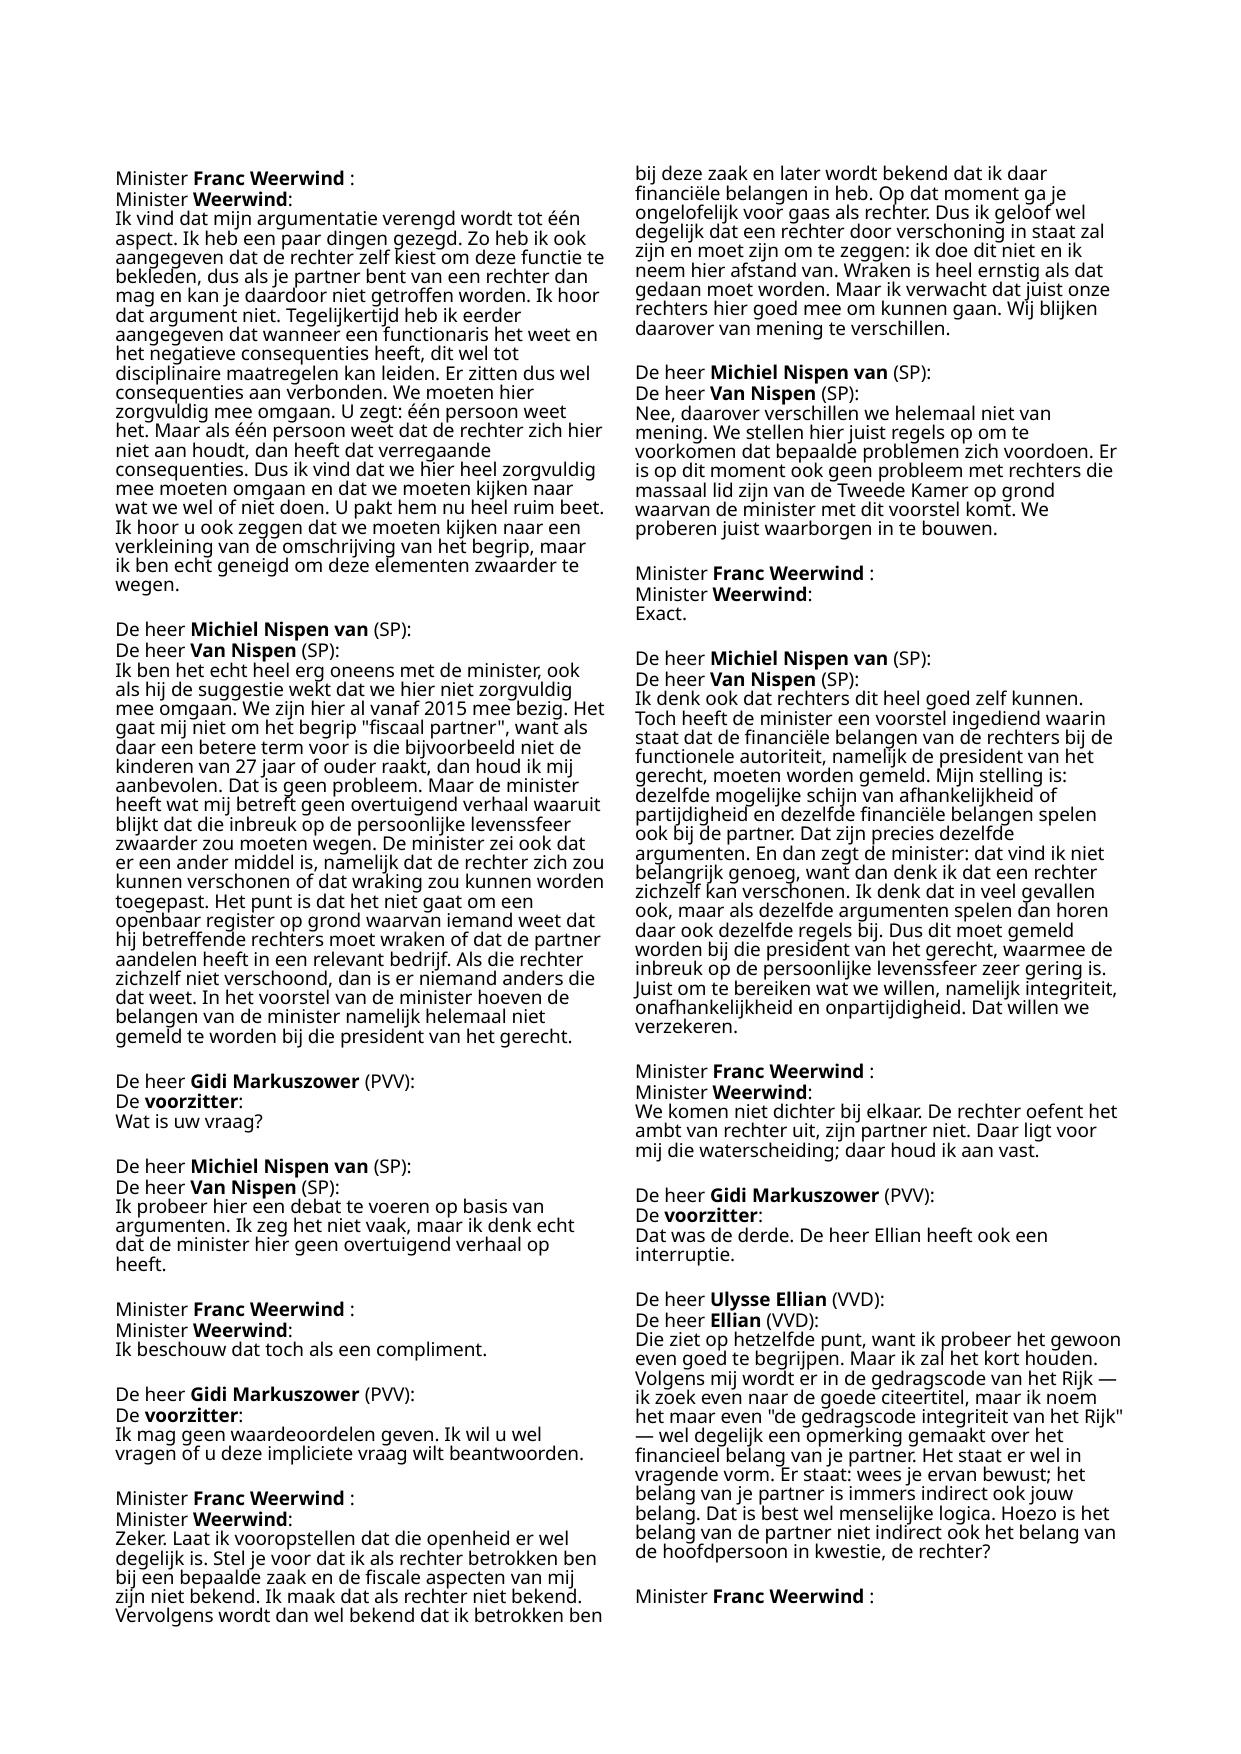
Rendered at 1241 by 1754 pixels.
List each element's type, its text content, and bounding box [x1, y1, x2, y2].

text Nee, daarover verschillen we helemaal niet van mening. We stellen hier juist regels op om te voorkomen dat bepaalde problemen zich voordoen. Er is op dit moment ook geen probleem met rechters die massaal lid zijn van de Tweede Kamer op grond waarvan de minister met dit voorstel komt. We proberen juist waarborgen in te bouwen. [635, 404, 1125, 539]
text bij deze zaak en later wordt bekend dat ik daar financiële belangen in heb. Op dat moment ga je ongelofelijk voor gaas als rechter. Dus ik geloof wel degelijk dat een rechter door verschoning in staat zal zijn en moet zijn om te zeggen: ik doe dit niet en ik neem hier afstand van. Wraken is heel ernstig als dat gedaan moet worden. Maar ik verwacht dat juist onze rechters hier goed mee om kunnen gaan. Wij blijken daarover van mening te verschillen. [635, 165, 1125, 339]
text Wat is uw vraag? [115, 1113, 605, 1132]
text De heer Michiel Nispen van (SP): [635, 359, 1125, 385]
text Minister Franc Weerwind : [635, 560, 1125, 586]
text Dat was de derde. De heer Ellian heeft ook een interruptie. [635, 1227, 1125, 1265]
text De heer Van Nispen (SP): [115, 1179, 605, 1198]
text Minister Weerwind: [115, 1322, 605, 1341]
text Ik denk ook dat rechters dit heel goed zelf kunnen. Toch heeft de minister een voorstel ingediend waarin staat dat de financiële belangen van de rechters bij de functionele autoriteit, namelijk de president van het gerecht, moeten worden gemeld. Mijn stelling is: dezelfde mogelijke schijn van afhankelijkheid of partijdigheid en dezelfde financiële belangen spelen ook bij de partner. Dat zijn precies dezelfde argumenten. En dan zegt de minister: dat vind ik niet belangrijk genoeg, want dan denk ik dat een rechter zichzelf kan verschonen. Ik denk dat in veel gevallen ook, maar als dezelfde argumenten spelen dan horen daar ook dezelfde regels bij. Dus dit moet gemeld worden bij die president van het gerecht, waarmee de inbreuk op de persoonlijke levenssfeer zeer gering is. Juist om te bereiken wat we willen, namelijk integriteit, onafhankelijkheid en onpartijdigheid. Dat willen we verzekeren. [635, 690, 1125, 1037]
text Minister Franc Weerwind : [635, 1583, 1125, 1609]
text De heer Michiel Nispen van (SP): [115, 617, 605, 642]
text De heer Van Nispen (SP): [635, 671, 1125, 690]
text Ik beschouw dat toch als een compliment. [115, 1341, 605, 1360]
text Ik probeer hier een debat te voeren op basis van argumenten. Ik zeg het niet vaak, maar ik denk echt dat de minister hier geen overtuigend verhaal op heeft. [115, 1198, 605, 1275]
text Minister Weerwind: [115, 191, 605, 210]
text Minister Franc Weerwind : [115, 1485, 605, 1511]
text De heer Van Nispen (SP): [635, 385, 1125, 404]
text Exact. [635, 605, 1125, 624]
text Ik vind dat mijn argumentatie verengd wordt tot één aspect. Ik heb een paar dingen gezegd. Zo heb ik ook aangegeven dat de rechter zelf kiest om deze functie te bekleden, dus als je partner bent van een rechter dan mag en kan je daardoor niet getroffen worden. Ik hoor dat argument niet. Tegelijkertijd heb ik eerder aangegeven dat wanneer een functionaris het weet en het negatieve consequenties heeft, dit wel tot disciplinaire maatregelen kan leiden. Er zitten dus wel consequenties aan verbonden. We moeten hier zorgvuldig mee omgaan. U zegt: één persoon weet het. Maar als één persoon weet dat de rechter zich hier niet aan houdt, dan heeft dat verregaande consequenties. Dus ik vind dat we hier heel zorgvuldig mee moeten omgaan en dat we moeten kijken naar wat we wel of niet doen. U pakt hem nu heel ruim beet. Ik hoor u ook zeggen dat we moeten kijken naar een verkleining van de omschrijving van het begrip, maar ik ben echt geneigd om deze elementen zwaarder te wegen. [115, 210, 605, 596]
text De heer Gidi Markuszower (PVV): [115, 1381, 605, 1407]
text Minister Franc Weerwind : [115, 165, 605, 191]
text De heer Van Nispen (SP): [115, 642, 605, 662]
text De voorzitter: [115, 1093, 605, 1113]
text Die ziet op hetzelfde punt, want ik probeer het gewoon even goed te begrijpen. Maar ik zal het kort houden. Volgens mij wordt er in de gedragscode van het Rijk — ik zoek even naar de goede citeertitel, maar ik noem het maar even "de gedragscode integriteit van het Rijk" — wel degelijk een opmerking gemaakt over het financieel belang van je partner. Het staat er wel in vragende vorm. Er staat: wees je ervan bewust; het belang van je partner is immers indirect ook jouw belang. Dat is best wel menselijke logica. Hoezo is het belang van de partner niet indirect ook het belang van de hoofdpersoon in kwestie, de rechter? [635, 1331, 1125, 1562]
text De voorzitter: [115, 1407, 605, 1426]
text De heer Ellian (VVD): [635, 1312, 1125, 1331]
text Minister Weerwind: [635, 1084, 1125, 1103]
text De heer Gidi Markuszower (PVV): [635, 1182, 1125, 1207]
text Minister Franc Weerwind : [635, 1058, 1125, 1084]
text Minister Weerwind: [635, 586, 1125, 605]
text De heer Ulysse Ellian (VVD): [635, 1286, 1125, 1312]
text Ik ben het echt heel erg oneens met de minister, ook als hij de suggestie wekt dat we hier niet zorgvuldig mee omgaan. We zijn hier al vanaf 2015 mee bezig. Het gaat mij niet om het begrip "fiscaal partner", want als daar een betere term voor is die bijvoorbeeld niet de kinderen van 27 jaar of ouder raakt, dan houd ik mij aanbevolen. Dat is geen probleem. Maar de minister heeft wat mij betreft geen overtuigend verhaal waaruit blijkt dat die inbreuk op de persoonlijke levenssfeer zwaarder zou moeten wegen. De minister zei ook dat er een ander middel is, namelijk dat de rechter zich zou kunnen verschonen of dat wraking zou kunnen worden toegepast. Het punt is dat het niet gaat om een openbaar register op grond waarvan iemand weet dat hij betreffende rechters moet wraken of dat de partner aandelen heeft in een relevant bedrijf. Als die rechter zichzelf niet verschoond, dan is er niemand anders die dat weet. In het voorstel van de minister hoeven de belangen van de minister namelijk helemaal niet gemeld te worden bij die president van het gerecht. [115, 662, 605, 1047]
text De heer Michiel Nispen van (SP): [115, 1153, 605, 1179]
text Minister Weerwind: [115, 1511, 605, 1530]
text Zeker. Laat ik vooropstellen dat die openheid er wel degelijk is. Stel je voor dat ik als rechter betrokken ben bij een bepaalde zaak en de fiscale aspecten van mij zijn niet bekend. Ik maak dat als rechter niet bekend. Vervolgens wordt dan wel bekend dat ik betrokken ben [115, 1530, 605, 1627]
text Ik mag geen waardeoordelen geven. Ik wil u wel vragen of u deze impliciete vraag wilt beantwoorden. [115, 1426, 605, 1464]
text De heer Gidi Markuszower (PVV): [115, 1068, 605, 1093]
text Minister Franc Weerwind : [115, 1296, 605, 1322]
text De heer Michiel Nispen van (SP): [635, 645, 1125, 671]
text We komen niet dichter bij elkaar. De rechter oefent het ambt van rechter uit, zijn partner niet. Daar ligt voor mij die waterscheiding; daar houd ik aan vast. [635, 1103, 1125, 1161]
text De voorzitter: [635, 1207, 1125, 1227]
